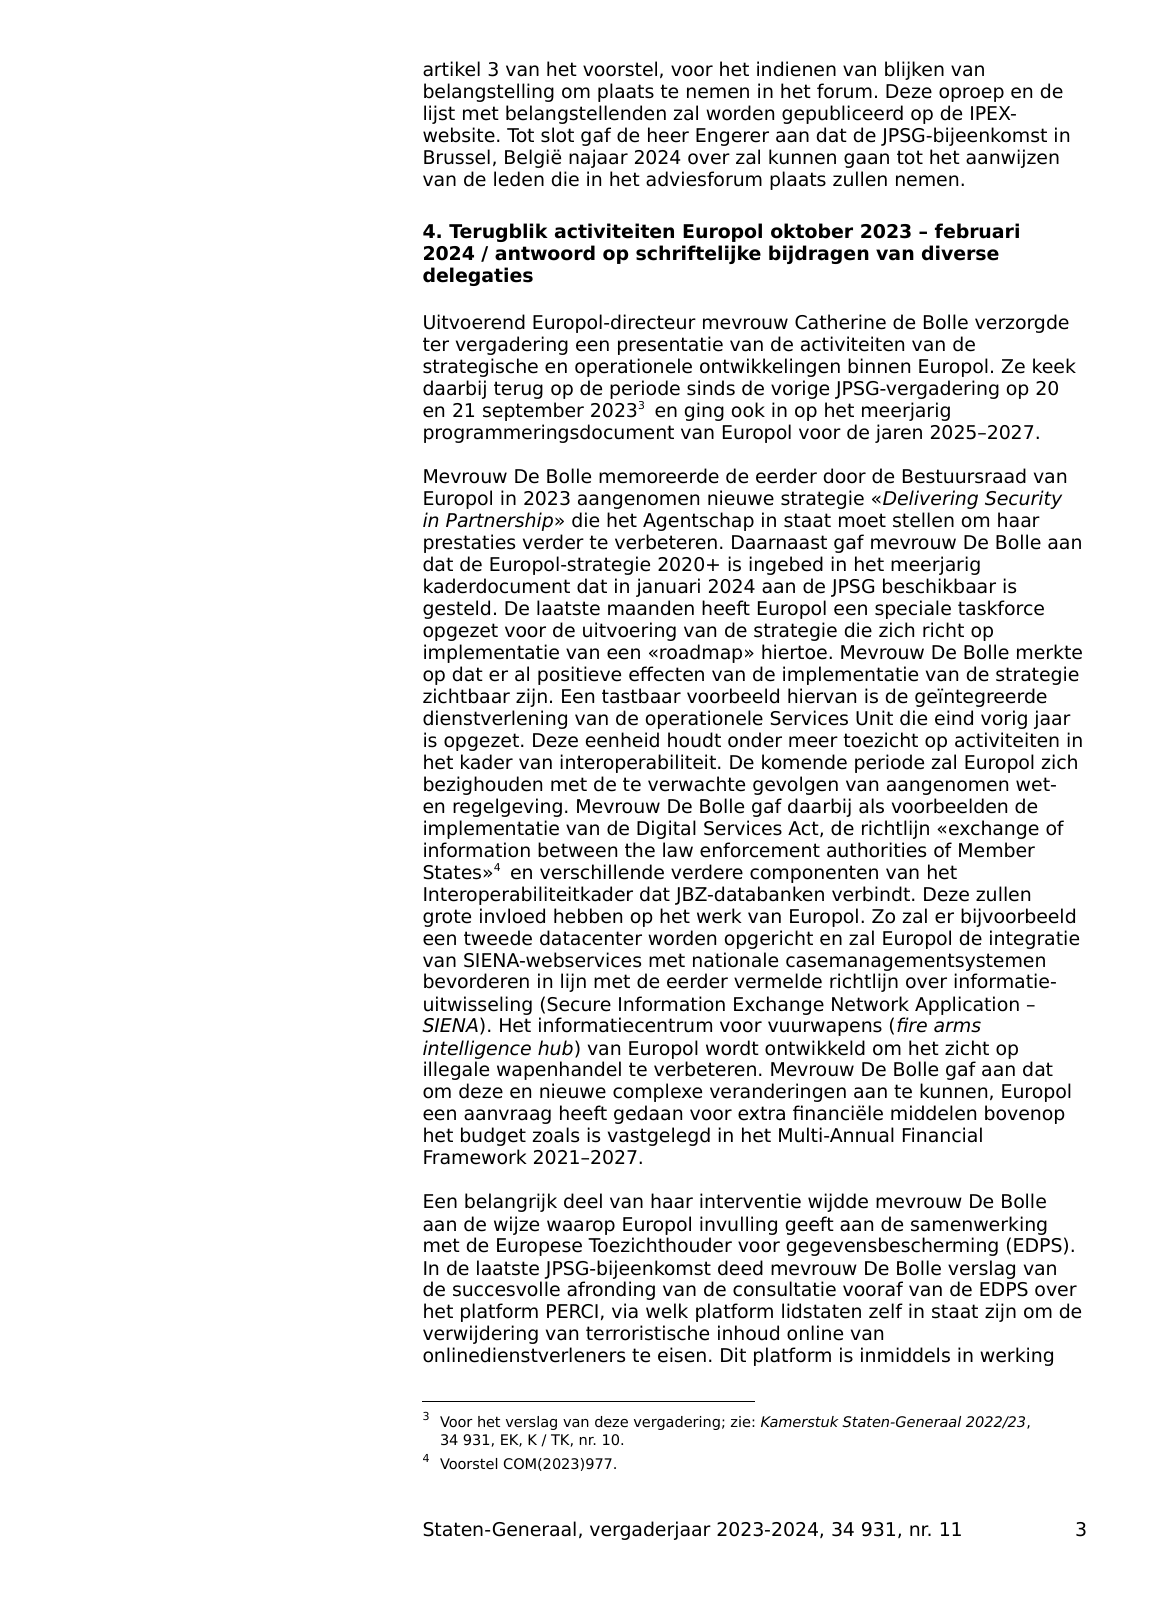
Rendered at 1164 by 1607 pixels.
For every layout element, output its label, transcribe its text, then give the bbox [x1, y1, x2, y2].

text Mevrouw De Bolle memoreerde de eerder door de Bestuursraad van Europol in 2023 aangenomen nieuwe strategie «Delivering Security in Partnership» die het Agentschap in staat moet stellen om haar prestaties verder te verbeteren. Daarnaast gaf mevrouw De Bolle aan dat de Europol-strategie 2020+ is ingebed in het meerjarig kaderdocument dat in januari 2024 aan de JPSG beschikbaar is gesteld. De laatste maanden heeft Europol een speciale taskforce opgezet voor de uitvoering van de strategie die zich richt op implementatie van een «roadmap» hiertoe. Mevrouw De Bolle merkte op dat er al positieve effecten van de implementatie van de strategie zichtbaar zijn. Een tastbaar voorbeeld hiervan is de geïntegreerde dienstverlening van de operationele Services Unit die eind vorig jaar is opgezet. Deze eenheid houdt onder meer toezicht op activiteiten in het kader van interoperabiliteit. De komende periode zal Europol zich bezighouden met de te verwachte gevolgen van aangenomen wet- en regelgeving. Mevrouw De Bolle gaf daarbij als voorbeelden de implementatie van de Digital Services Act, de richtlijn «exchange of information between the law enforcement authorities of Member States» en verschillende verdere componenten van het Interoperabiliteitkader dat JBZ-databanken verbindt. Deze zullen grote invloed hebben op het werk van Europol. Zo zal er bijvoorbeeld een tweede datacenter worden opgericht en zal Europol de integratie van SIENA-webservices met nationale casemanagementsystemen bevorderen in lijn met de eerder vermelde richtlijn over informatie-uitwisseling (Secure Information Exchange Network Application – SIENA). Het informatiecentrum voor vuurwapens (fire arms intelligence hub) van Europol wordt ontwikkeld om het zicht op illegale wapenhandel te verbeteren. Mevrouw De Bolle gaf aan dat om deze en nieuwe complexe veranderingen aan te kunnen, Europol een aanvraag heeft gedaan voor extra financiële middelen bovenop het budget zoals is vastgelegd in het Multi-Annual Financial Framework 2021–2027. [422, 466, 1087, 1169]
text Een belangrijk deel van haar interventie wijdde mevrouw De Bolle aan de wijze waarop Europol invulling geeft aan de samenwerking met de Europese Toezichthouder voor gegevensbescherming (EDPS). In de laatste JPSG-bijeenkomst deed mevrouw De Bolle verslag van de succesvolle afronding van de consultatie vooraf van de EDPS over het platform PERCI, via welk platform lidstaten zelf in staat zijn om de verwijdering van terroristische inhoud online van onlinedienstverleners te eisen. Dit platform is inmiddels in werking [422, 1191, 1087, 1367]
text Voorstel COM(2023)977. [422, 1452, 1087, 1474]
text Voor het verslag van deze vergadering; zie: Kamerstuk Staten-Generaal 2022/23, 34 931, EK, K / TK, nr. 10. [422, 1410, 1087, 1449]
text artikel 3 van het voorstel, voor het indienen van blijken van belangstelling om plaats te nemen in het forum. Deze oproep en de lijst met belangstellenden zal worden gepubliceerd op de IPEX-website. Tot slot gaf de heer Engerer aan dat de JPSG-bijeenkomst in Brussel, België najaar 2024 over zal kunnen gaan tot het aanwijzen van de leden die in het adviesforum plaats zullen nemen. [422, 59, 1087, 191]
text Uitvoerend Europol-directeur mevrouw Catherine de Bolle verzorgde ter vergadering een presentatie van de activiteiten van de strategische en operationele ontwikkelingen binnen Europol. Ze keek daarbij terug op de periode sinds de vorige JPSG-vergadering op 20 en 21 september 2023 en ging ook in op het meerjarig programmeringsdocument van Europol voor de jaren 2025–2027. [422, 312, 1087, 444]
subtitle 4. Terugblik activiteiten Europol oktober 2023 – februari 2024 / antwoord op schriftelijke bijdragen van diverse delegaties [422, 221, 1087, 287]
